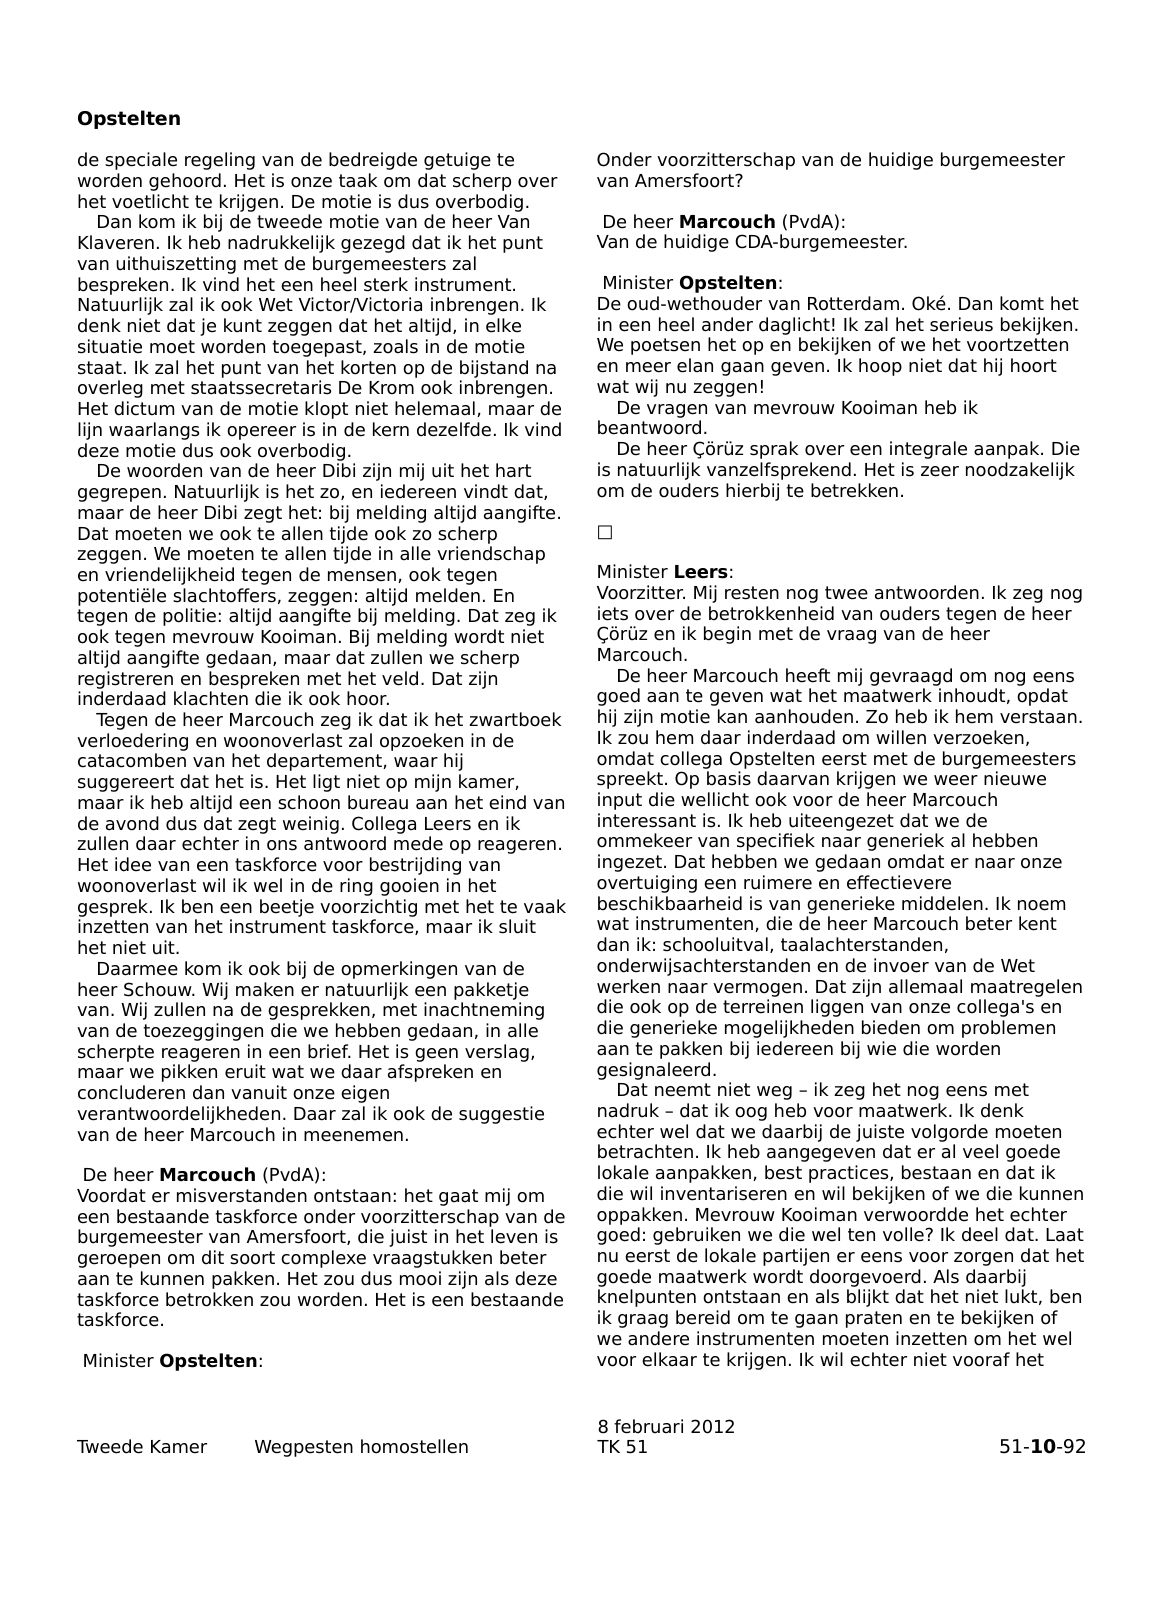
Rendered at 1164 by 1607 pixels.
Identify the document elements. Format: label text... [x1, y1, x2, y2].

text Dan kom ik bij de tweede motie van de heer Van Klaveren. Ik heb nadrukkelijk gezegd dat ik het punt van uithuiszetting met de burgemeesters zal bespreken. Ik vind het een heel sterk instrument. Natuurlijk zal ik ook Wet Victor/Victoria inbrengen. Ik denk niet dat je kunt zeggen dat het altijd, in elke situatie moet worden toegepast, zoals in de motie staat. Ik zal het punt van het korten op de bijstand na overleg met staatssecretaris De Krom ook inbrengen. Het dictum van de motie klopt niet helemaal, maar de lijn waarlangs ik opereer is in de kern dezelfde. Ik vind deze motie dus ook overbodig. [77, 212, 567, 461]
text De woorden van de heer Dibi zijn mij uit het hart gegrepen. Natuurlijk is het zo, en iedereen vindt dat, maar de heer Dibi zegt het: bij melding altijd aangifte. Dat moeten we ook te allen tijde ook zo scherp zeggen. We moeten te allen tijde in alle vriendschap en vriendelijkheid tegen de mensen, ook tegen potentiële slachtoffers, zeggen: altijd melden. En tegen de politie: altijd aangifte bij melding. Dat zeg ik ook tegen mevrouw Kooiman. Bij melding wordt niet altijd aangifte gedaan, maar dat zullen we scherp registreren en bespreken met het veld. Dat zijn inderdaad klachten die ik ook hoor. [77, 461, 567, 710]
text De heer Çörüz sprak over een integrale aanpak. Die is natuurlijk vanzelfsprekend. Het is zeer noodzakelijk om de ouders hierbij te betrekken. [596, 439, 1087, 501]
text Voorzitter. Mij resten nog twee antwoorden. Ik zeg nog iets over de betrokkenheid van ouders tegen de heer Çörüz en ik begin met de vraag van de heer Marcouch. [596, 583, 1087, 666]
text Daarmee kom ik ook bij de opmerkingen van de heer Schouw. Wij maken er natuurlijk een pakketje van. Wij zullen na de gesprekken, met inachtneming van de toezeggingen die we hebben gedaan, in alle scherpte reageren in een brief. Het is geen verslag, maar we pikken eruit wat we daar afspreken en concluderen dan vanuit onze eigen verantwoordelijkheden. Daar zal ik ook de suggestie van de heer Marcouch in meenemen. [77, 959, 567, 1145]
text □ [596, 521, 1087, 542]
text Tegen de heer Marcouch zeg ik dat ik het zwartboek verloedering en woonoverlast zal opzoeken in de catacomben van het departement, waar hij suggereert dat het is. Het ligt niet op mijn kamer, maar ik heb altijd een schoon bureau aan het eind van de avond dus dat zegt weinig. Collega Leers en ik zullen daar echter in ons antwoord mede op reageren. Het idee van een taskforce voor bestrijding van woonoverlast wil ik wel in de ring gooien in het gesprek. Ik ben een beetje voorzichtig met het te vaak inzetten van het instrument taskforce, maar ik sluit het niet uit. [77, 710, 567, 959]
text Onder voorzitterschap van de huidige burgemeester van Amersfoort? [596, 150, 1087, 192]
text Voordat er misverstanden ontstaan: het gaat mij om een bestaande taskforce onder voorzitterschap van de burgemeester van Amersfoort, die juist in het leven is geroepen om dit soort complexe vraagstukken beter aan te kunnen pakken. Het zou dus mooi zijn als deze taskforce betrokken zou worden. Het is een bestaande taskforce. [77, 1186, 567, 1331]
text Minister Opstelten: [596, 273, 1087, 294]
text De heer Marcouch heeft mij gevraagd om nog eens goed aan te geven wat het maatwerk inhoudt, opdat hij zijn motie kan aanhouden. Zo heb ik hem verstaan. Ik zou hem daar inderdaad om willen verzoeken, omdat collega Opstelten eerst met de burgemeesters spreekt. Op basis daarvan krijgen we weer nieuwe input die wellicht ook voor de heer Marcouch interessant is. Ik heb uiteengezet dat we de ommekeer van specifiek naar generiek al hebben ingezet. Dat hebben we gedaan omdat er naar onze overtuiging een ruimere en effectievere beschikbaarheid is van generieke middelen. Ik noem wat instrumenten, die de heer Marcouch beter kent dan ik: schooluitval, taalachterstanden, onderwijsachterstanden en de invoer van de Wet werken naar vermogen. Dat zijn allemaal maatregelen die ook op de terreinen liggen van onze collega's en die generieke mogelijkheden bieden om problemen aan te pakken bij iedereen bij wie die worden gesignaleerd. [596, 666, 1087, 1080]
text De heer Marcouch (PvdA): [596, 212, 1087, 232]
text Van de huidige CDA-burgemeester. [596, 232, 1087, 253]
text Dat neemt niet weg – ik zeg het nog eens met nadruk – dat ik oog heb voor maatwerk. Ik denk echter wel dat we daarbij de juiste volgorde moeten betrachten. Ik heb aangegeven dat er al veel goede lokale aanpakken, best practices, bestaan en dat ik die wil inventariseren en wil bekijken of we die kunnen oppakken. Mevrouw Kooiman verwoordde het echter goed: gebruiken we die wel ten volle? Ik deel dat. Laat nu eerst de lokale partijen er eens voor zorgen dat het goede maatwerk wordt doorgevoerd. Als daarbij knelpunten ontstaan en als blijkt dat het niet lukt, ben ik graag bereid om te gaan praten en te bekijken of we andere instrumenten moeten inzetten om het wel voor elkaar te krijgen. Ik wil echter niet vooraf het [596, 1080, 1087, 1370]
text Minister Leers: [596, 562, 1087, 583]
text De oud-wethouder van Rotterdam. Oké. Dan komt het in een heel ander daglicht! Ik zal het serieus bekijken. We poetsen het op en bekijken of we het voortzetten en meer elan gaan geven. Ik hoop niet dat hij hoort wat wij nu zeggen! [596, 294, 1087, 397]
text De vragen van mevrouw Kooiman heb ik beantwoord. [596, 397, 1087, 439]
text de speciale regeling van de bedreigde getuige te worden gehoord. Het is onze taak om dat scherp over het voetlicht te krijgen. De motie is dus overbodig. [77, 150, 567, 212]
text Minister Opstelten: [77, 1351, 567, 1372]
text De heer Marcouch (PvdA): [77, 1165, 567, 1186]
